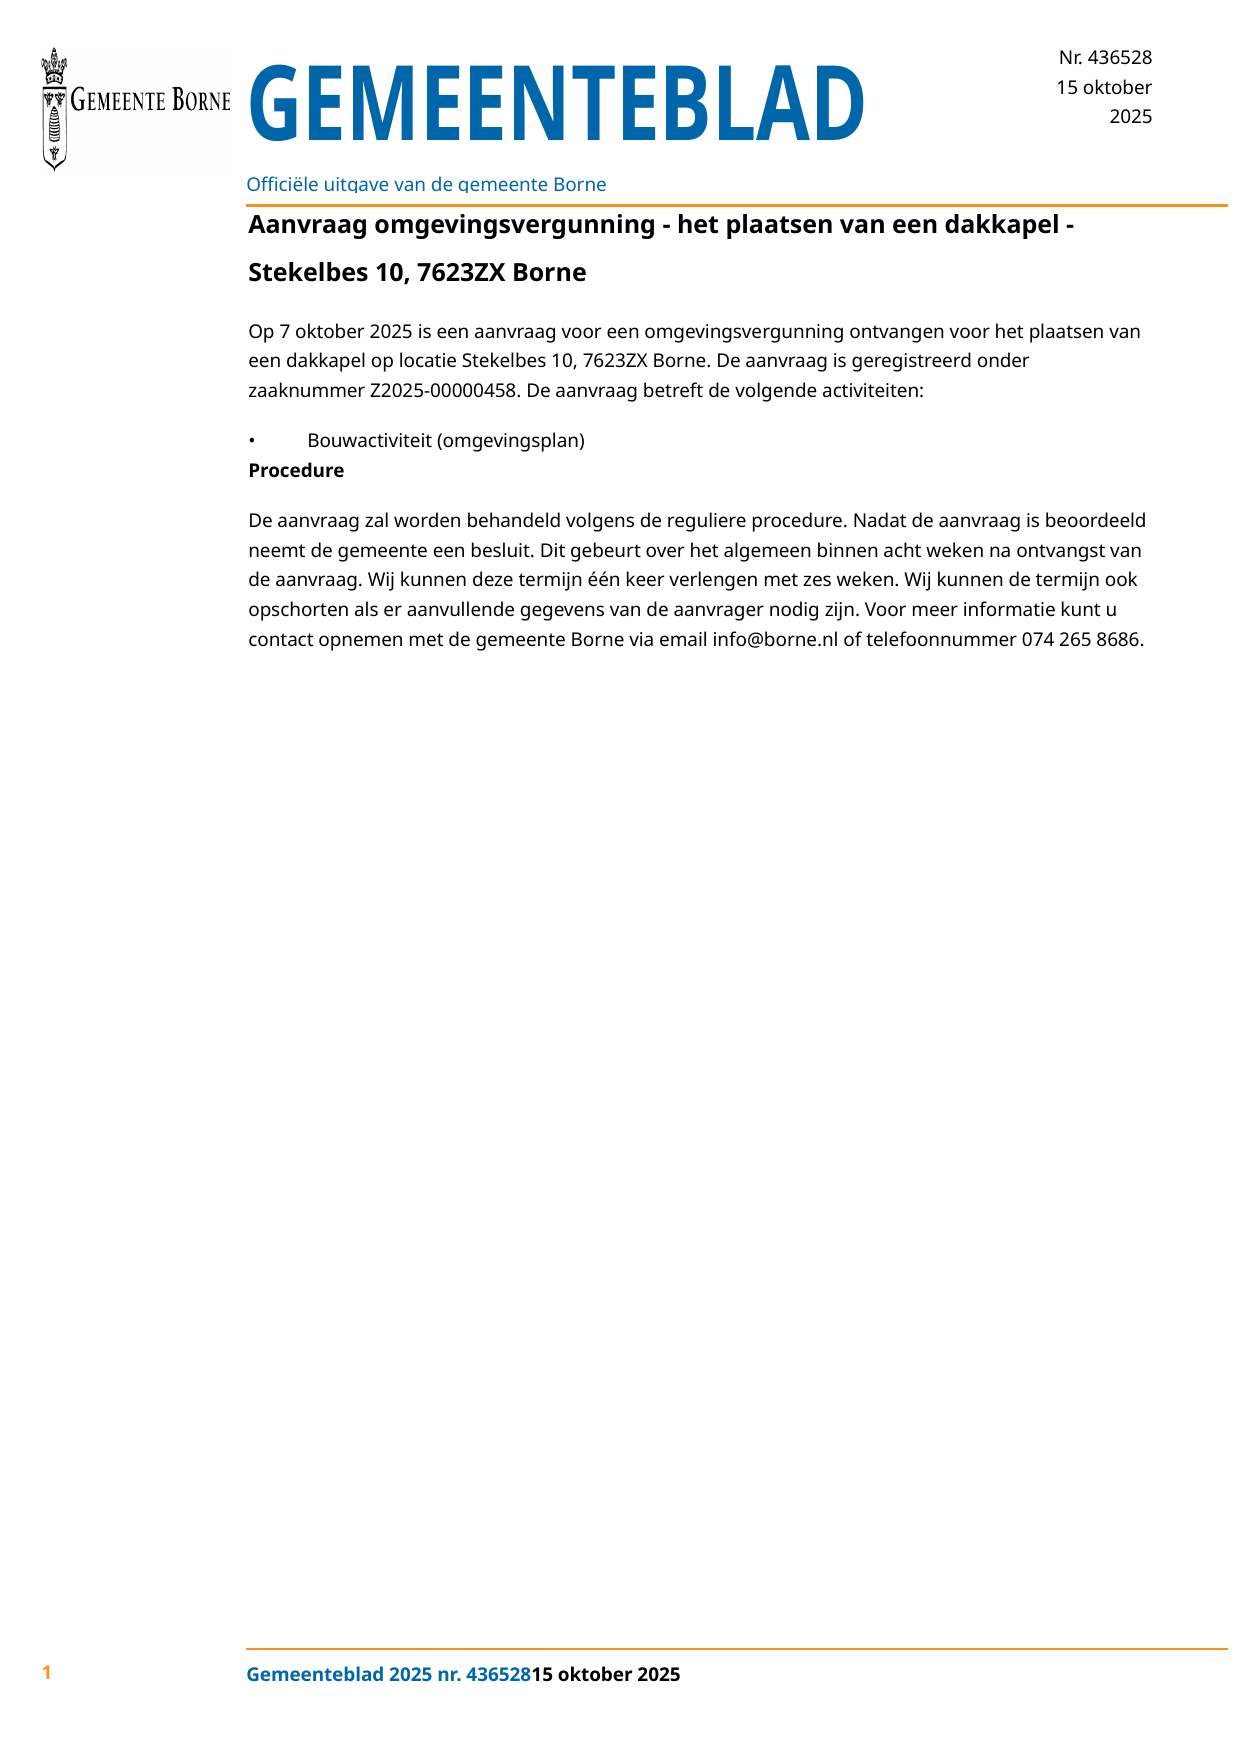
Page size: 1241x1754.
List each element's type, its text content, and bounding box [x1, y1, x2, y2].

text Aanvraag omgevingsvergunning - het plaatsen van een dakkapel - Stekelbes 10, 7623ZX Borne [248, 207, 1152, 288]
text Procedure [248, 457, 1152, 483]
picture [41, 47, 231, 172]
text Op 7 oktober 2025 is een aanvraag voor een omgevingsvergunning ontvangen voor het plaatsen van een dakkapel op locatie Stekelbes 10, 7623ZX Borne. De aanvraag is geregistreerd onder zaaknummer Z2025-00000458. De aanvraag betreft de volgende activiteiten: [248, 318, 1152, 403]
text De aanvraag zal worden behandeld volgens de reguliere procedure. Nadat de aanvraag is beoordeeld neemt de gemeente een besluit. Dit gebeurt over het algemeen binnen acht weken na ontvangst van de aanvraag. Wij kunnen deze termijn één keer verlengen met zes weken. Wij kunnen de termijn ook opschorten als er aanvullende gegevens van de aanvrager nodig zijn. Voor meer informatie kunt u contact opnemen met de gemeente Borne via email info@borne.nl of telefoonnummer 074 265 8686. [248, 507, 1152, 652]
list Bouwactiviteit (omgevingsplan) [248, 427, 1152, 453]
